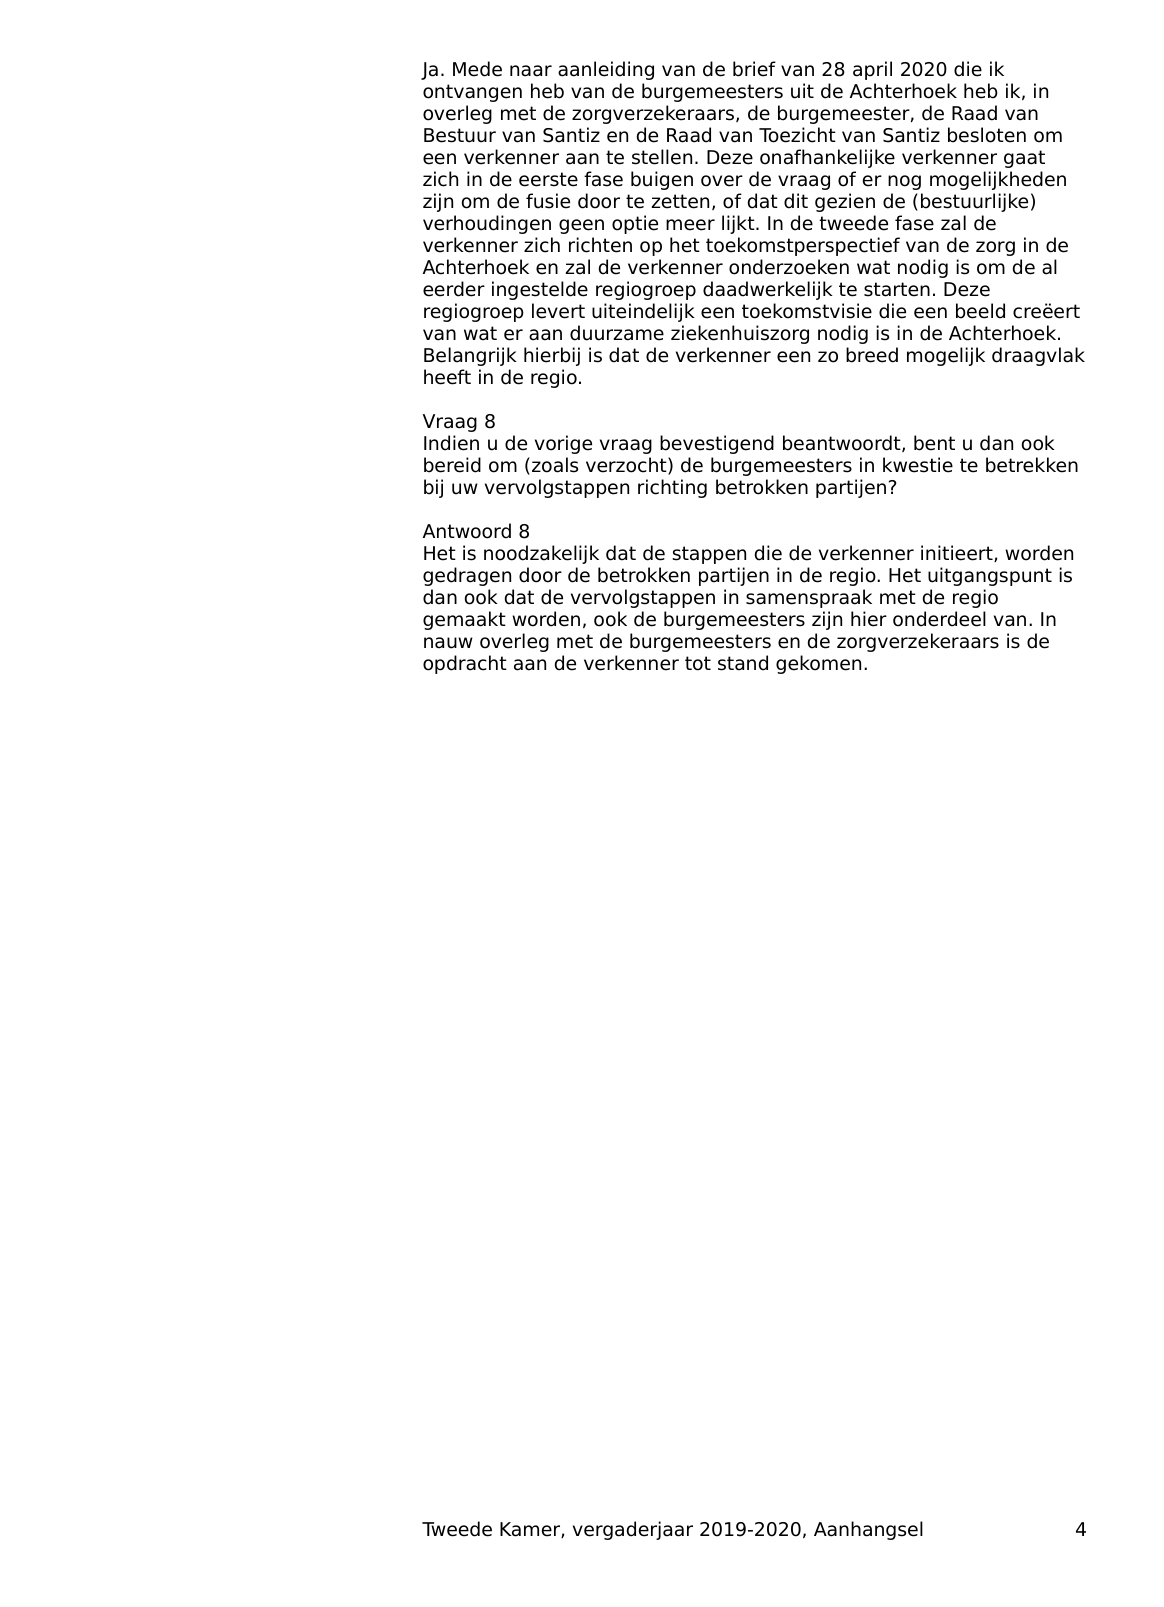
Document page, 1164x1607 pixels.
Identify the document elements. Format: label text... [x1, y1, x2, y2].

text Indien u de vorige vraag bevestigend beantwoordt, bent u dan ook bereid om (zoals verzocht) de burgemeesters in kwestie te betrekken bij uw vervolgstappen richting betrokken partijen? [422, 433, 1087, 499]
text Het is noodzakelijk dat de stappen die de verkenner initieert, worden gedragen door de betrokken partijen in de regio. Het uitgangspunt is dan ook dat de vervolgstappen in samenspraak met de regio gemaakt worden, ook de burgemeesters zijn hier onderdeel van. In nauw overleg met de burgemeesters en de zorgverzekeraars is de opdracht aan de verkenner tot stand gekomen. [422, 543, 1087, 675]
text Antwoord 8 [422, 521, 1087, 543]
text Vraag 8 [422, 411, 1087, 433]
text Ja. Mede naar aanleiding van de brief van 28 april 2020 die ik ontvangen heb van de burgemeesters uit de Achterhoek heb ik, in overleg met de zorgverzekeraars, de burgemeester, de Raad van Bestuur van Santiz en de Raad van Toezicht van Santiz besloten om een verkenner aan te stellen. Deze onafhankelijke verkenner gaat zich in de eerste fase buigen over de vraag of er nog mogelijkheden zijn om de fusie door te zetten, of dat dit gezien de (bestuurlijke) verhoudingen geen optie meer lijkt. In de tweede fase zal de verkenner zich richten op het toekomstperspectief van de zorg in de Achterhoek en zal de verkenner onderzoeken wat nodig is om de al eerder ingestelde regiogroep daadwerkelijk te starten. Deze regiogroep levert uiteindelijk een toekomstvisie die een beeld creëert van wat er aan duurzame ziekenhuiszorg nodig is in de Achterhoek. Belangrijk hierbij is dat de verkenner een zo breed mogelijk draagvlak heeft in de regio. [422, 59, 1087, 389]
